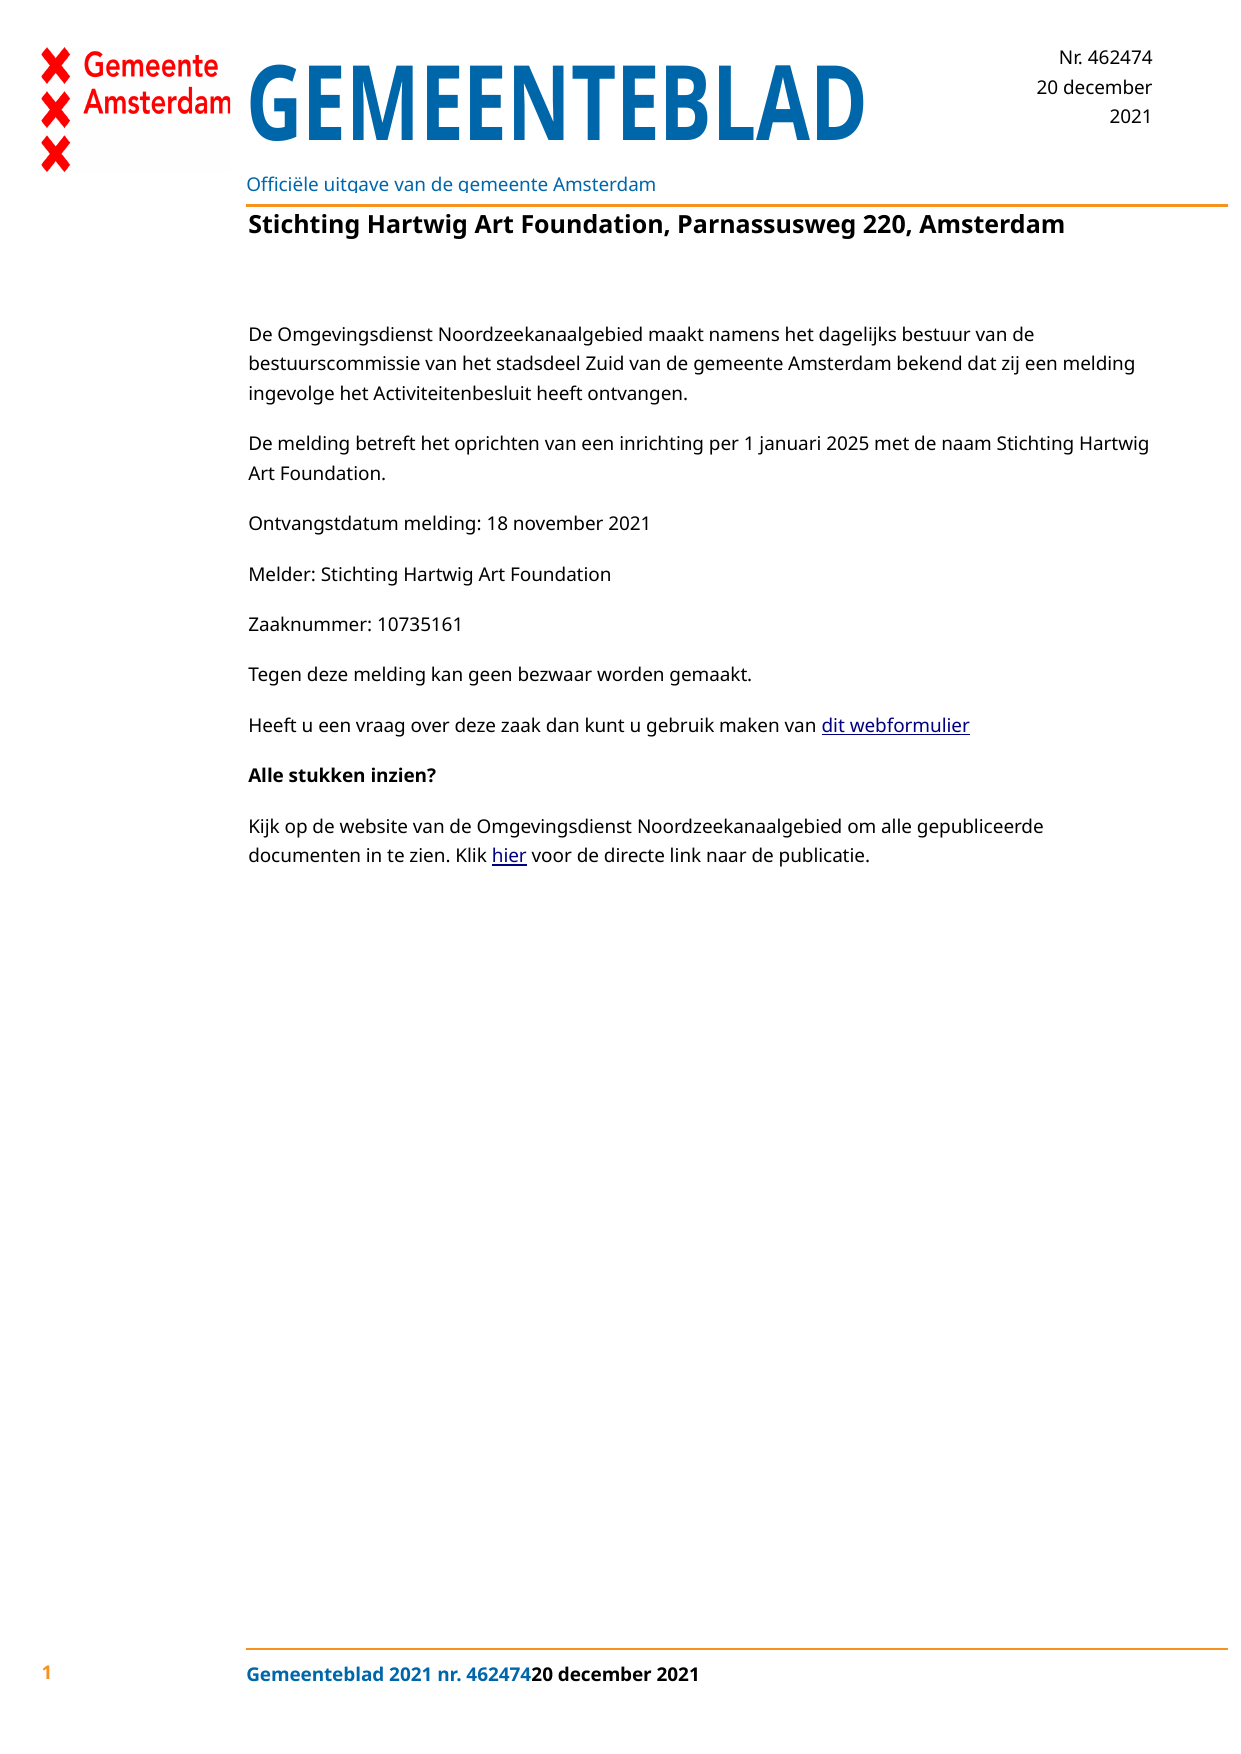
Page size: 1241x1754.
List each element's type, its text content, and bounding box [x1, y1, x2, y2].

text Melder: Stichting Hartwig Art Foundation [248, 561, 1152, 586]
text Ontvangstdatum melding: 18 november 2021 [248, 510, 1152, 536]
text Zaaknummer: 10735161 [248, 611, 1152, 637]
text Kijk op de website van de Omgevingsdienst Noordzeekanaalgebied om alle gepubliceerde documenten in te zien. Klik hier voor de directe link naar de publicatie. [248, 813, 1152, 868]
text De Omgevingsdienst Noordzeekanaalgebied maakt namens het dagelijks bestuur van de bestuurscommissie van het stadsdeel Zuid van de gemeente Amsterdam bekend dat zij een melding ingevolge het Activiteitenbesluit heeft ontvangen. [248, 321, 1152, 406]
text Heeft u een vraag over deze zaak dan kunt u gebruik maken van dit webformulier [248, 712, 1152, 738]
text Tegen deze melding kan geen bezwaar worden gemaakt. [248, 662, 1152, 687]
text Stichting Hartwig Art Foundation, Parnassusweg 220, Amsterdam [248, 207, 1152, 241]
picture [41, 47, 231, 172]
text Alle stukken inzien? [248, 762, 1152, 788]
text De melding betreft het oprichten van een inrichting per 1 januari 2025 met de naam Stichting Hartwig Art Foundation. [248, 430, 1152, 486]
